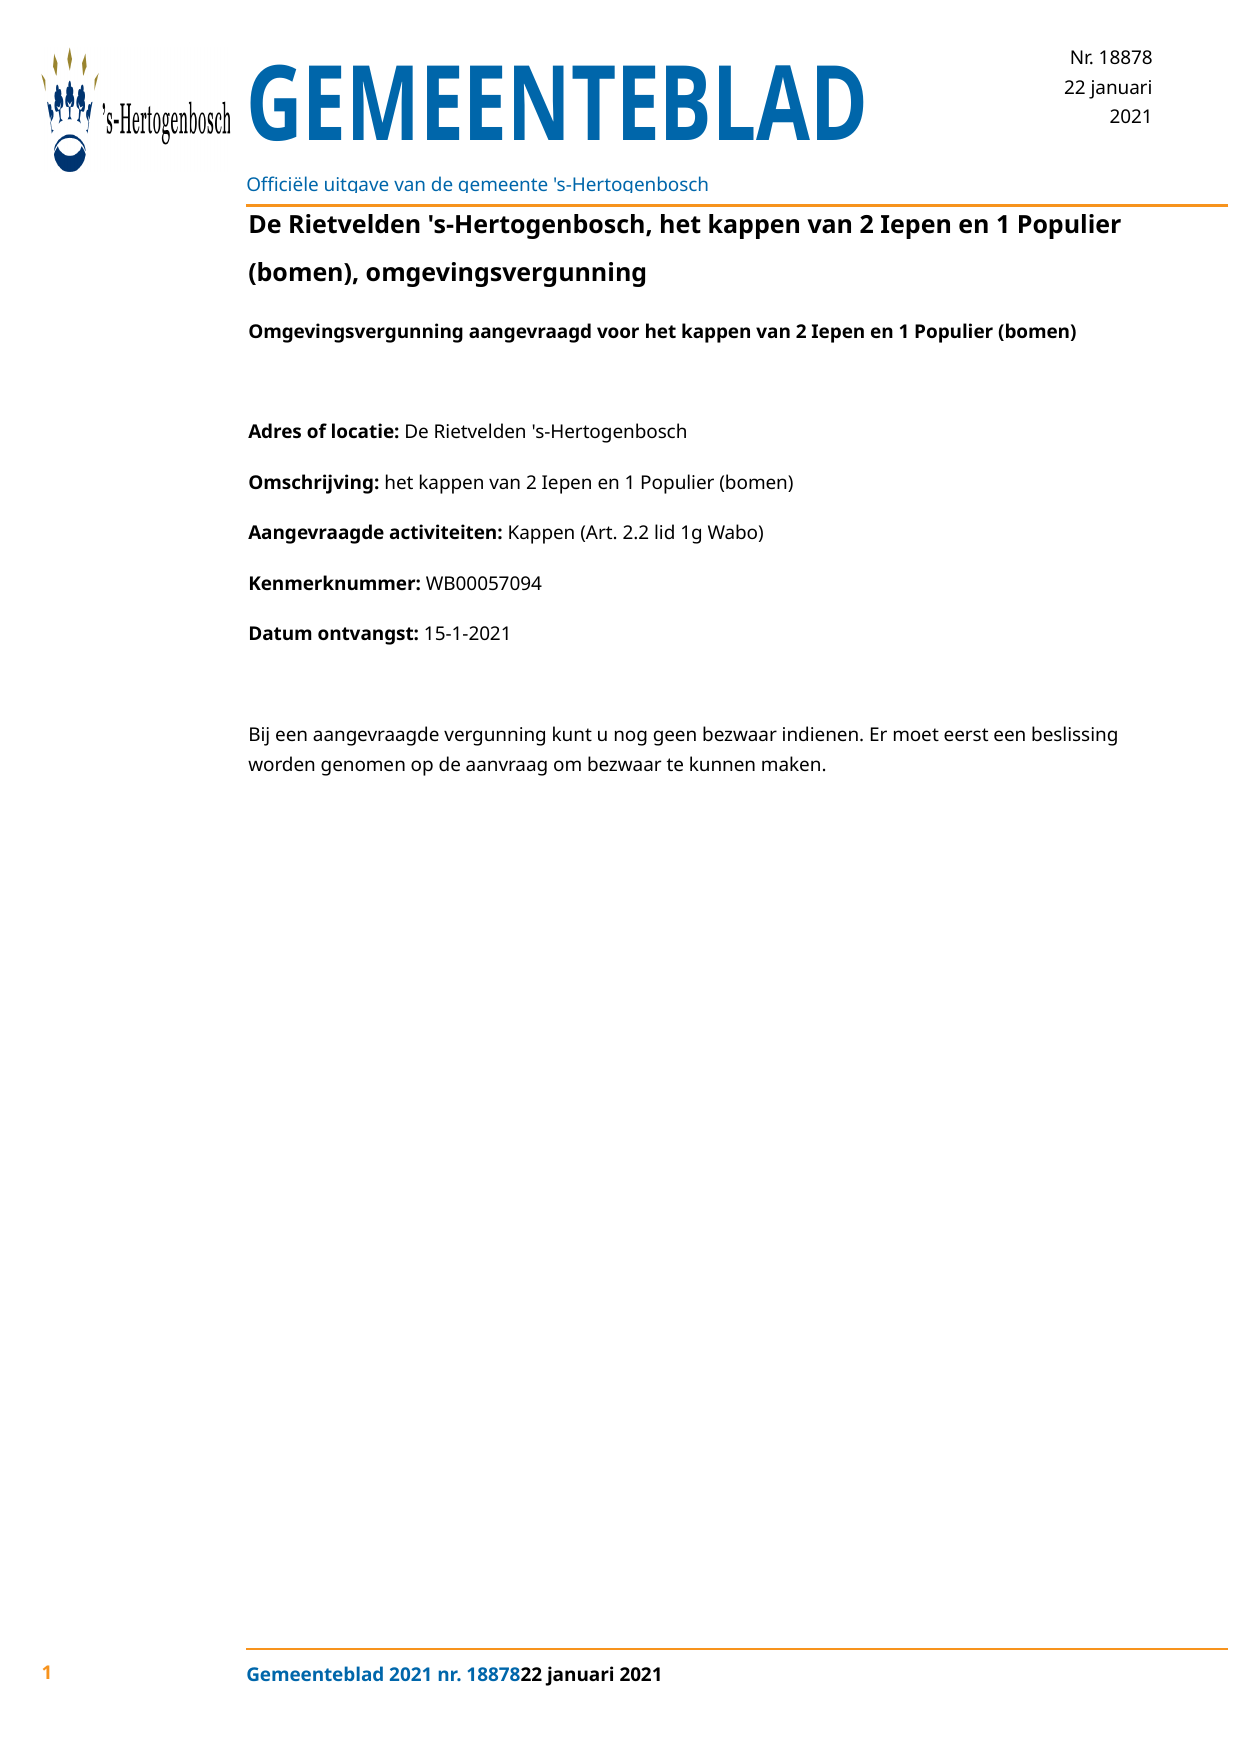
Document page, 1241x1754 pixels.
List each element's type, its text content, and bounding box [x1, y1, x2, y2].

text Datum ontvangst: 15-1-2021 [248, 620, 1152, 646]
text Kenmerknummer: WB00057094 [248, 570, 1152, 596]
text Adres of locatie: De Rietvelden 's-Hertogenbosch [248, 419, 1152, 444]
text De Rietvelden 's-Hertogenbosch, het kappen van 2 Iepen en 1 Populier (bomen), omgevingsvergunning [248, 207, 1152, 288]
text Bij een aangevraagde vergunning kunt u nog geen bezwaar indienen. Er moet eerst een beslissing worden genomen op de aanvraag om bezwaar te kunnen maken. [248, 721, 1152, 777]
text Aangevraagde activiteiten: Kappen (Art. 2.2 lid 1g Wabo) [248, 519, 1152, 545]
picture [41, 47, 231, 172]
text Omschrijving: het kappen van 2 Iepen en 1 Populier (bomen) [248, 469, 1152, 495]
text Omgevingsvergunning aangevraagd voor het kappen van 2 Iepen en 1 Populier (bomen) [248, 318, 1152, 344]
